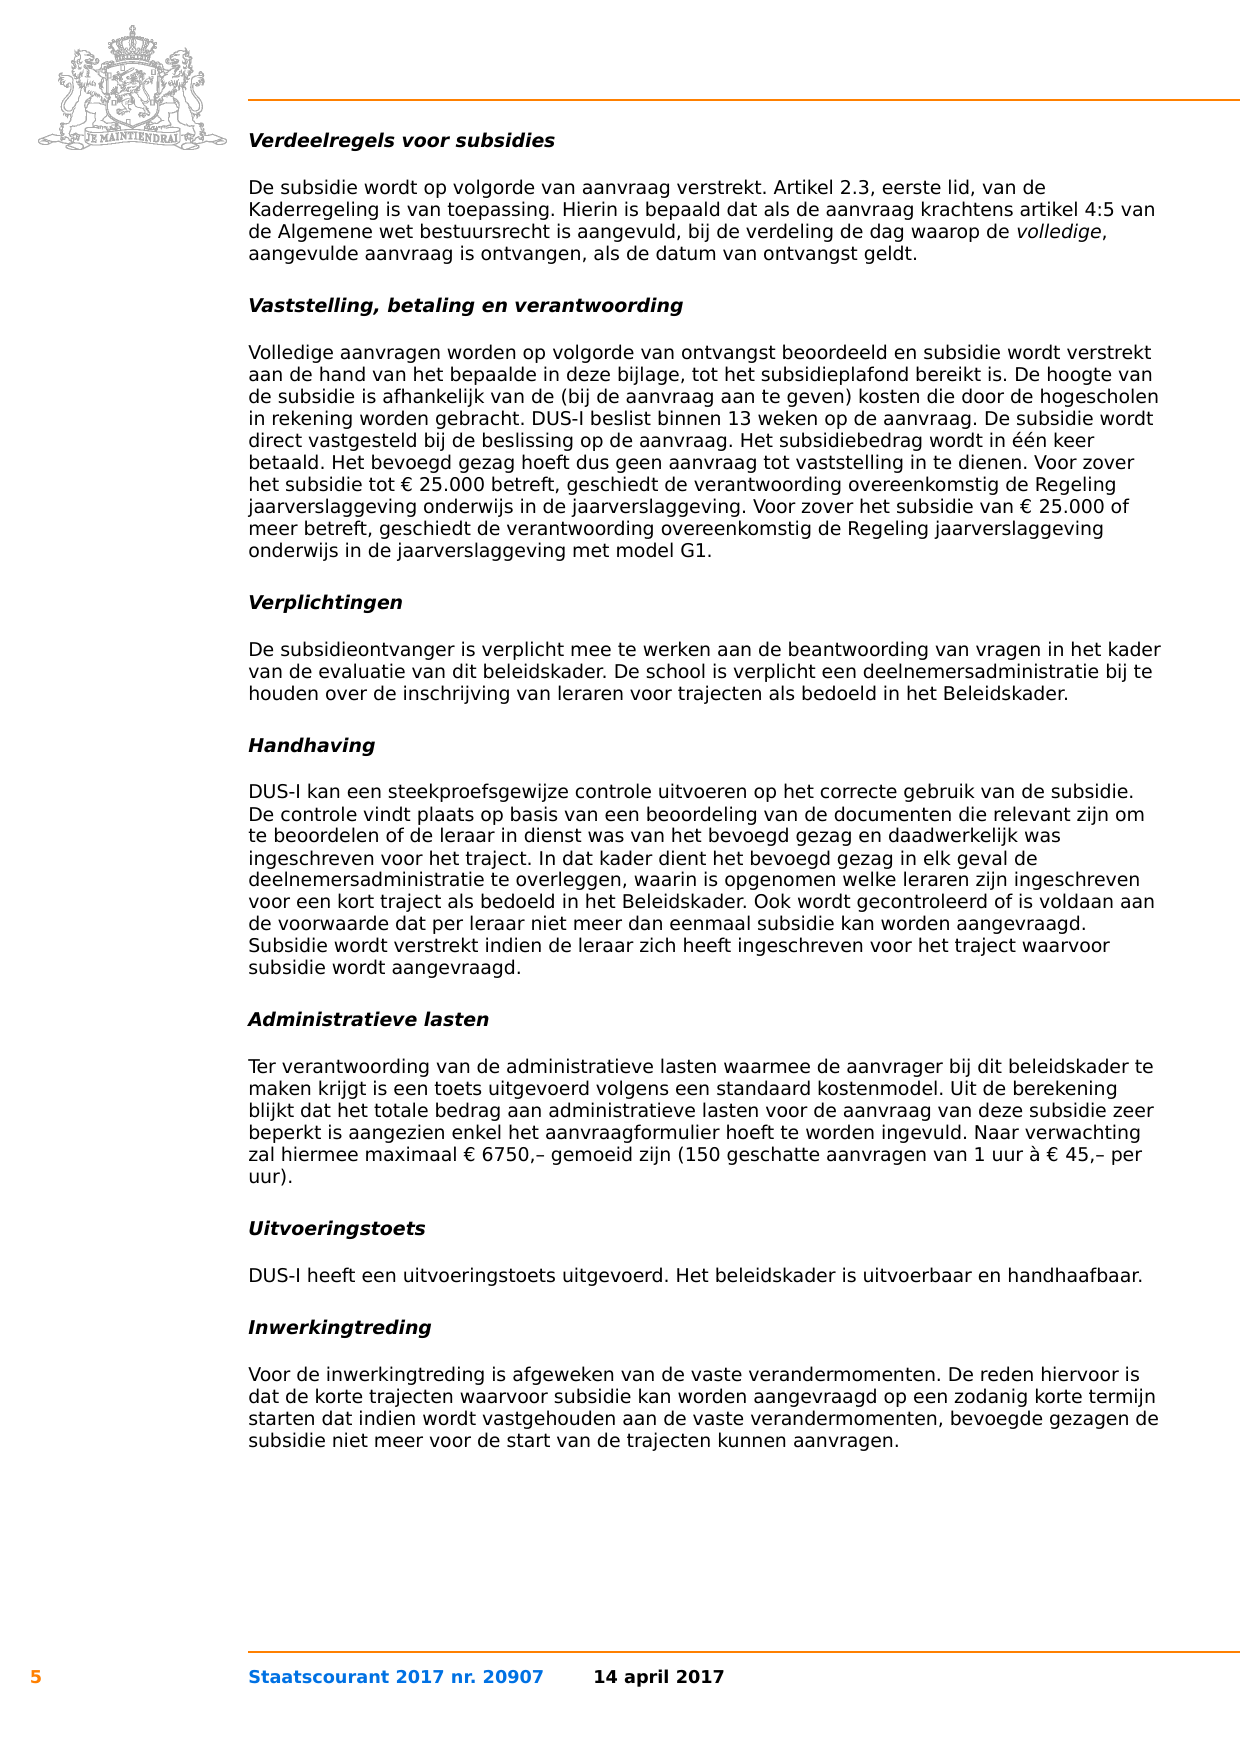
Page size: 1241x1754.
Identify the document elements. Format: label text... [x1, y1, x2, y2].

subtitle Verdeelregels voor subsidies [248, 130, 1163, 152]
text DUS-I heeft een uitvoeringstoets uitgevoerd. Het beleidskader is uitvoerbaar en handhaafbaar. [248, 1265, 1163, 1287]
subtitle Verplichtingen [248, 592, 1163, 613]
subtitle Administratieve lasten [248, 1009, 1163, 1031]
subtitle Vaststelling, betaling en verantwoording [248, 295, 1163, 317]
text Volledige aanvragen worden op volgorde van ontvangst beoordeeld en subsidie wordt verstrekt aan de hand van het bepaalde in deze bijlage, tot het subsidieplafond bereikt is. De hoogte van de subsidie is afhankelijk van de (bij de aanvraag aan te geven) kosten die door de hogescholen in rekening worden gebracht. DUS-I beslist binnen 13 weken op de aanvraag. De subsidie wordt direct vastgesteld bij de beslissing op de aanvraag. Het subsidiebedrag wordt in één keer betaald. Het bevoegd gezag hoeft dus geen aanvraag tot vaststelling in te dienen. Voor zover het subsidie tot € 25.000 betreft, geschiedt de verantwoording overeenkomstig de Regeling jaarverslaggeving onderwijs in de jaarverslaggeving. Voor zover het subsidie van € 25.000 of meer betreft, geschiedt de verantwoording overeenkomstig de Regeling jaarverslaggeving onderwijs in de jaarverslaggeving met model G1. [248, 342, 1163, 562]
picture [38, 25, 227, 150]
text Voor de inwerkingtreding is afgeweken van de vaste verandermomenten. De reden hiervoor is dat de korte trajecten waarvoor subsidie kan worden aangevraagd op een zodanig korte termijn starten dat indien wordt vastgehouden aan de vaste verandermomenten, bevoegde gezagen de subsidie niet meer voor de start van de trajecten kunnen aanvragen. [248, 1364, 1163, 1452]
text Ter verantwoording van de administratieve lasten waarmee de aanvrager bij dit beleidskader te maken krijgt is een toets uitgevoerd volgens een standaard kostenmodel. Uit de berekening blijkt dat het totale bedrag aan administratieve lasten voor de aanvraag van deze subsidie zeer beperkt is aangezien enkel het aanvraagformulier hoeft te worden ingevuld. Naar verwachting zal hiermee maximaal € 6750,– gemoeid zijn (150 geschatte aanvragen van 1 uur à € 45,– per uur). [248, 1056, 1163, 1188]
text DUS-I kan een steekproefsgewijze controle uitvoeren op het correcte gebruik van de subsidie. De controle vindt plaats op basis van een beoordeling van de documenten die relevant zijn om te beoordelen of de leraar in dienst was van het bevoegd gezag en daadwerkelijk was ingeschreven voor het traject. In dat kader dient het bevoegd gezag in elk geval de deelnemersadministratie te overleggen, waarin is opgenomen welke leraren zijn ingeschreven voor een kort traject als bedoeld in het Beleidskader. Ook wordt gecontroleerd of is voldaan aan de voorwaarde dat per leraar niet meer dan eenmaal subsidie kan worden aangevraagd. Subsidie wordt verstrekt indien de leraar zich heeft ingeschreven voor het traject waarvoor subsidie wordt aangevraagd. [248, 781, 1163, 979]
text De subsidie wordt op volgorde van aanvraag verstrekt. Artikel 2.3, eerste lid, van de Kaderregeling is van toepassing. Hierin is bepaald dat als de aanvraag krachtens artikel 4:5 van de Algemene wet bestuursrecht is aangevuld, bij de verdeling de dag waarop de volledige, aangevulde aanvraag is ontvangen, als de datum van ontvangst geldt. [248, 177, 1163, 265]
subtitle Handhaving [248, 734, 1163, 756]
subtitle Uitvoeringstoets [248, 1218, 1163, 1240]
text De subsidieontvanger is verplicht mee te werken aan de beantwoording van vragen in het kader van de evaluatie van dit beleidskader. De school is verplicht een deelnemersadministratie bij te houden over de inschrijving van leraren voor trajecten als bedoeld in het Beleidskader. [248, 638, 1163, 704]
subtitle Inwerkingtreding [248, 1317, 1163, 1339]
